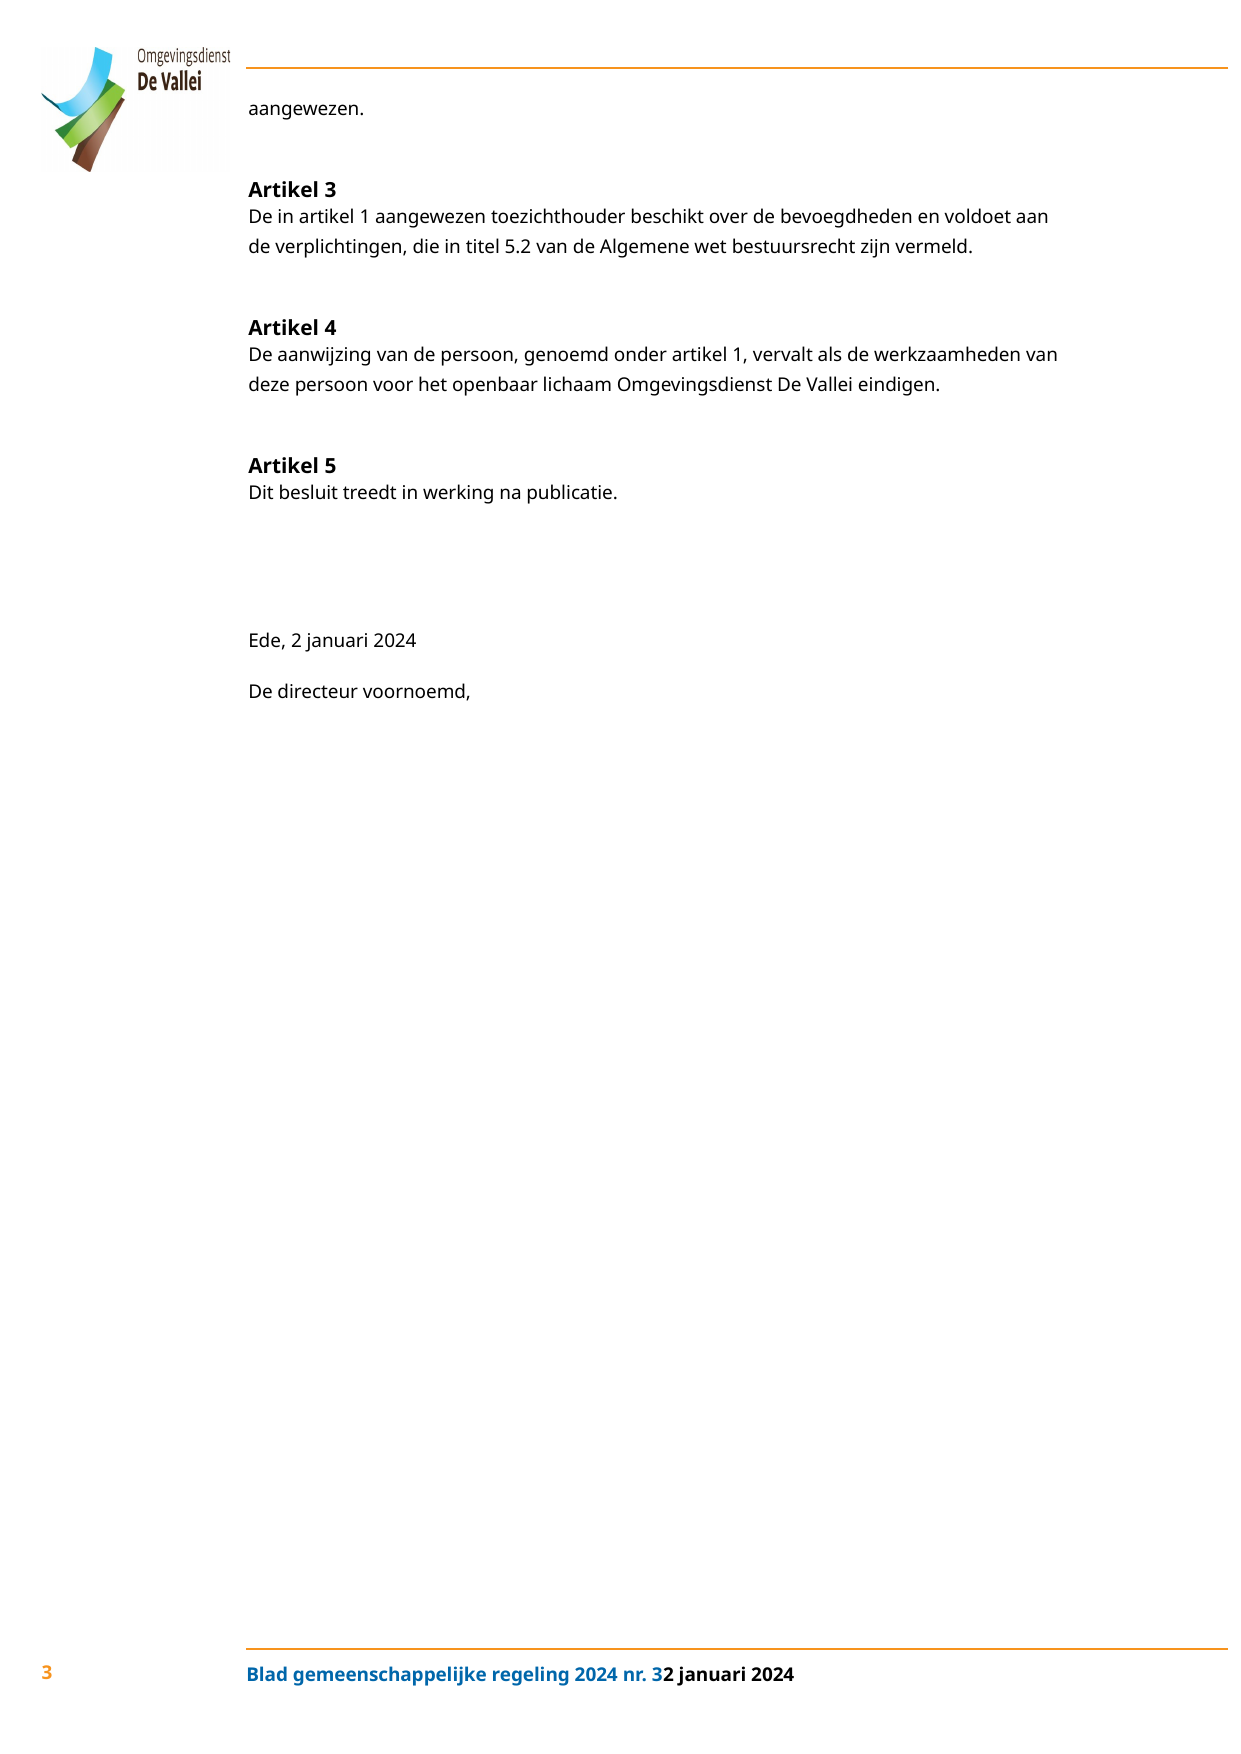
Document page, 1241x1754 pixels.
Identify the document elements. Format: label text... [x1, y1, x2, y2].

text Artikel 3 [248, 175, 1152, 203]
picture [41, 47, 231, 172]
text De directeur voornoemd, [248, 679, 1152, 704]
text aangewezen. [248, 95, 1152, 121]
text de verplichtingen, die in titel 5.2 van de Algemene wet bestuursrecht zijn vermeld. [248, 233, 1152, 258]
text De in artikel 1 aangewezen toezichthouder beschikt over de bevoegdheden en voldoet aan [248, 203, 1152, 229]
text Dit besluit treedt in werking na publicatie. [248, 479, 1152, 505]
text deze persoon voor het openbaar lichaam Omgevingsdienst De Vallei eindigen. [248, 371, 1152, 397]
text De aanwijzing van de persoon, genoemd onder artikel 1, vervalt als de werkzaamheden van [248, 341, 1152, 367]
text Artikel 4 [248, 313, 1152, 341]
text Ede, 2 januari 2024 [248, 627, 1152, 653]
text Artikel 5 [248, 451, 1152, 479]
